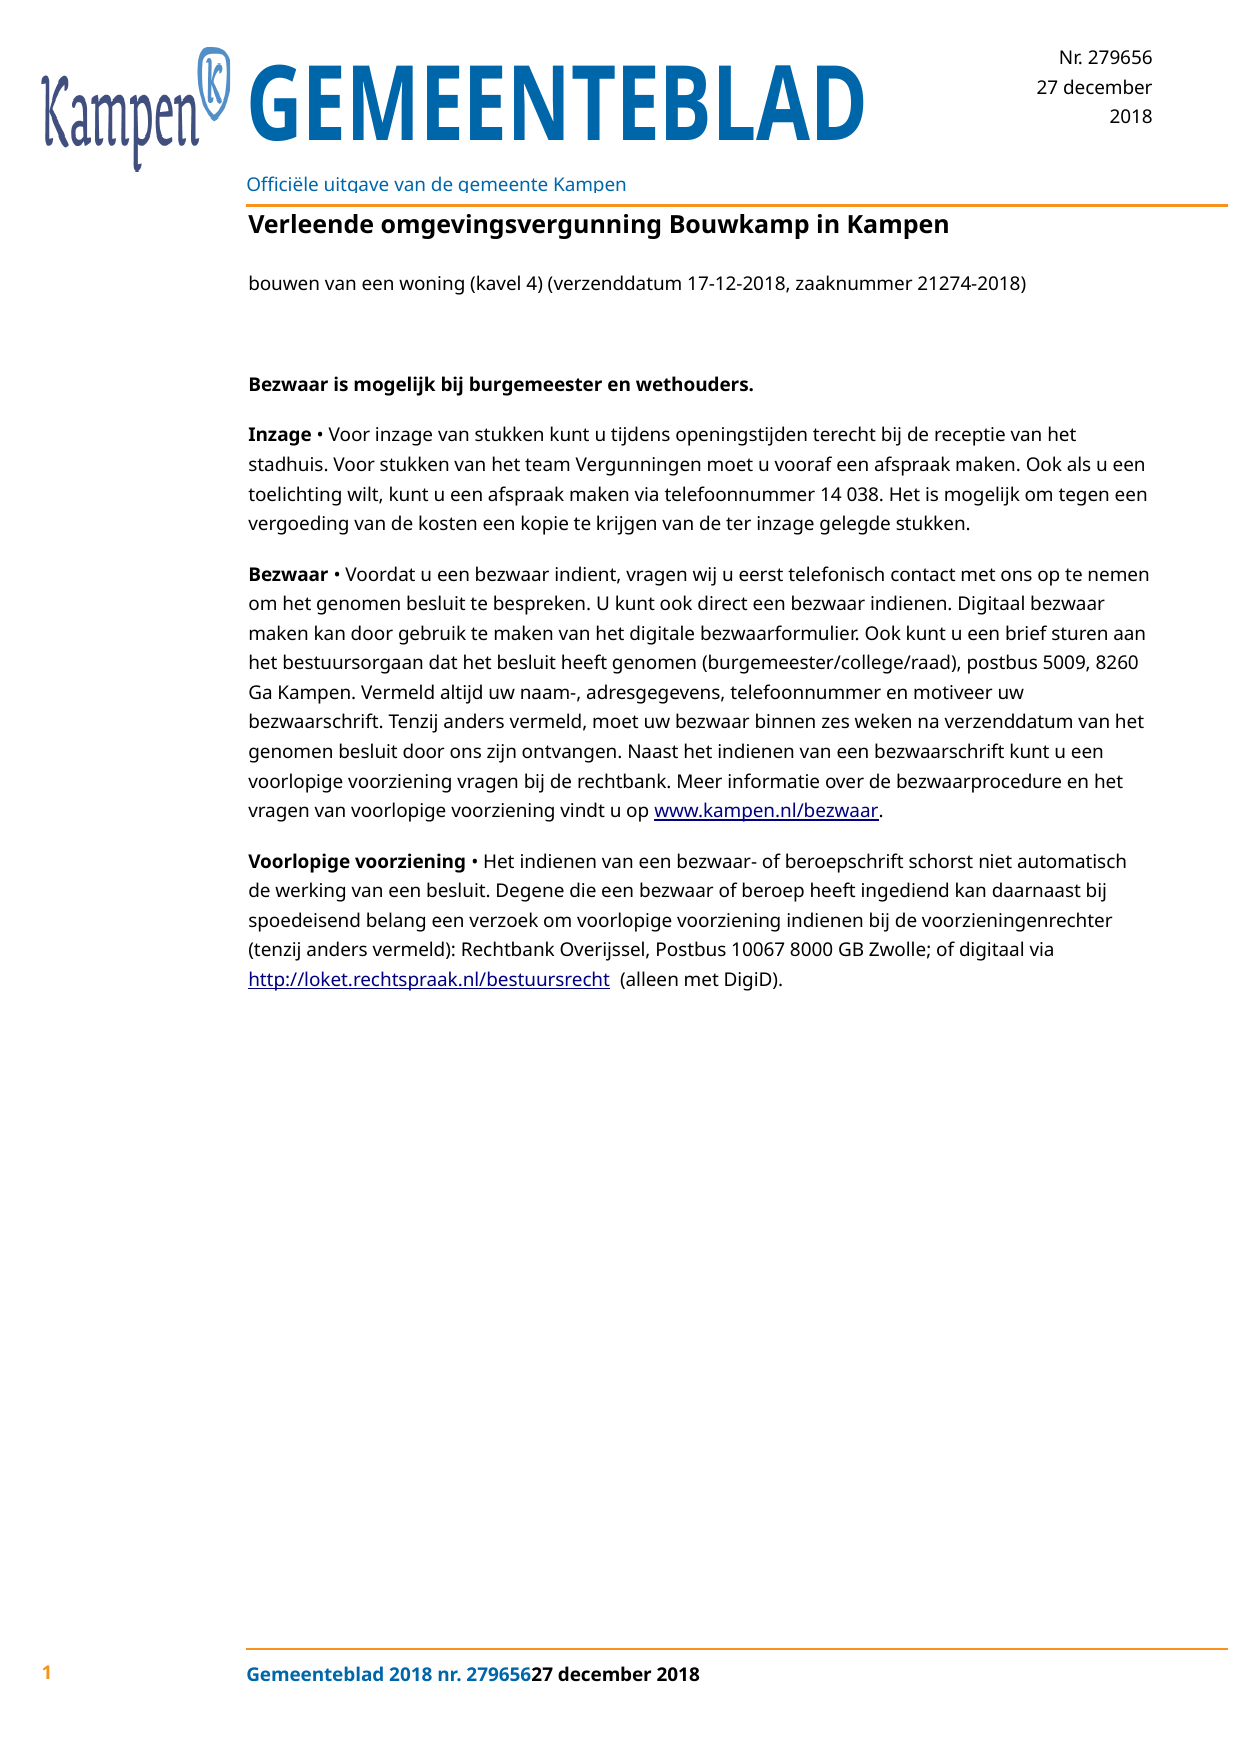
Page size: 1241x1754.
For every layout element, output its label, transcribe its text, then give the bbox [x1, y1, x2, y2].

text Voorlopige voorziening • Het indienen van een bezwaar- of beroepschrift schorst niet automatisch de werking van een besluit. Degene die een bezwaar of beroep heeft ingediend kan daarnaast bij spoedeisend belang een verzoek om voorlopige voorziening indienen bij de voorzieningenrechter (tenzij anders vermeld): Rechtbank Overijssel, Postbus 10067 8000 GB Zwolle; of digitaal via http://loket.rechtspraak.nl/bestuursrecht (alleen met DigiD). [248, 848, 1152, 992]
text bouwen van een woning (kavel 4) (verzenddatum 17-12-2018, zaaknummer 21274-2018) [248, 270, 1152, 296]
text Inzage • Voor inzage van stukken kunt u tijdens openingstijden terecht bij de receptie van het stadhuis. Voor stukken van het team Vergunningen moet u vooraf een afspraak maken. Ook als u een toelichting wilt, kunt u een afspraak maken via telefoonnummer 14 038. Het is mogelijk om tegen een vergoeding van de kosten een kopie te krijgen van de ter inzage gelegde stukken. [248, 422, 1152, 536]
text Bezwaar is mogelijk bij burgemeester en wethouders. [248, 371, 1152, 397]
text Bezwaar • Voordat u een bezwaar indient, vragen wij u eerst telefonisch contact met ons op te nemen om het genomen besluit te bespreken. U kunt ook direct een bezwaar indienen. Digitaal bezwaar maken kan door gebruik te maken van het digitale bezwaarformulier. Ook kunt u een brief sturen aan het bestuursorgaan dat het besluit heeft genomen (burgemeester/college/raad), postbus 5009, 8260 Ga Kampen. Vermeld altijd uw naam-, adresgegevens, telefoonnummer en motiveer uw bezwaarschrift. Tenzij anders vermeld, moet uw bezwaar binnen zes weken na verzenddatum van het genomen besluit door ons zijn ontvangen. Naast het indienen van een bezwaarschrift kunt u een voorlopige voorziening vragen bij de rechtbank. Meer informatie over de bezwaarprocedure en het vragen van voorlopige voorziening vindt u op www.kampen.nl/bezwaar. [248, 561, 1152, 823]
picture [41, 47, 231, 172]
text Verleende omgevingsvergunning Bouwkamp in Kampen [248, 207, 1152, 241]
